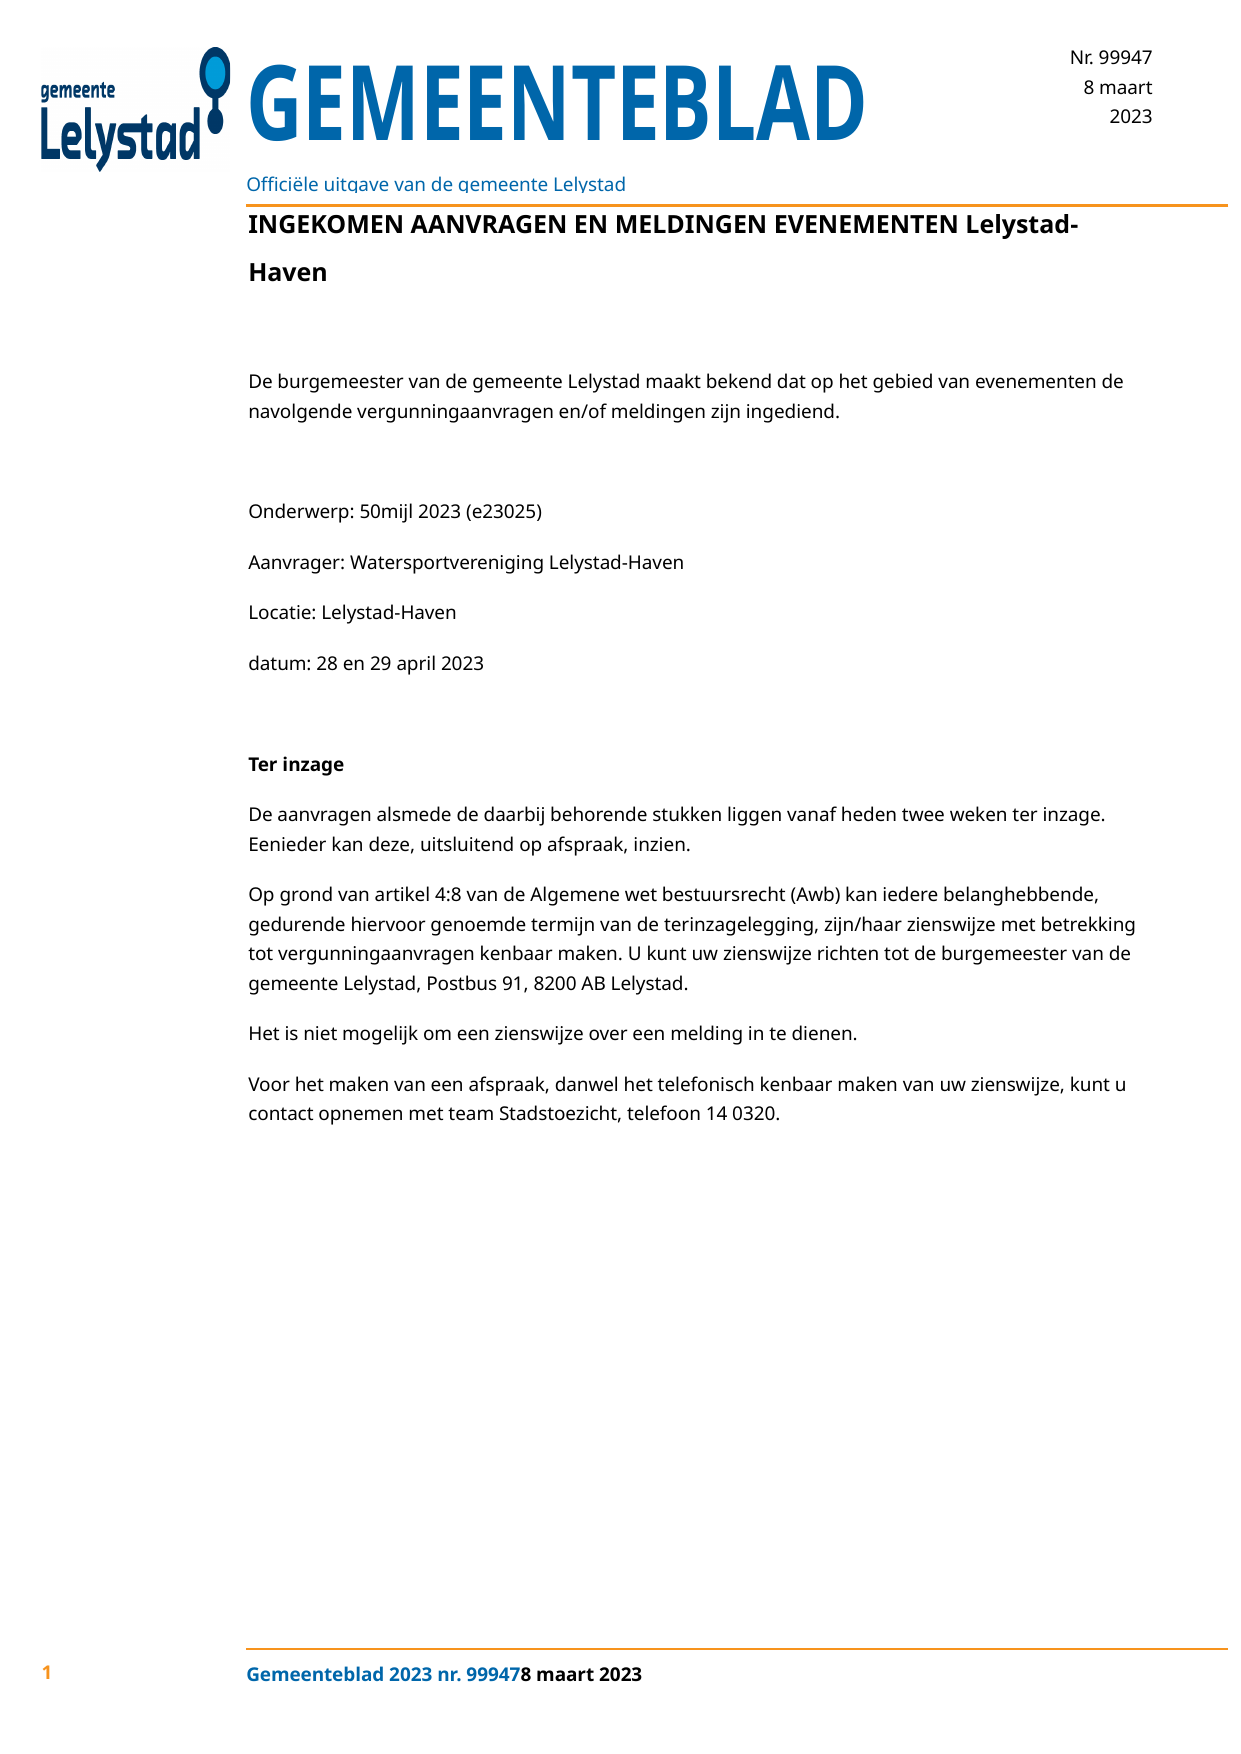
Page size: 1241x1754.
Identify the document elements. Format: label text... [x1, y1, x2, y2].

picture [41, 47, 231, 172]
text Ter inzage [248, 751, 1152, 777]
text Het is niet mogelijk om een zienswijze over een melding in te dienen. [248, 1020, 1152, 1046]
text INGEKOMEN AANVRAGEN EN MELDINGEN EVENEMENTEN Lelystad-Haven [248, 207, 1152, 288]
text De aanvragen alsmede de daarbij behorende stukken liggen vanaf heden twee weken ter inzage. Eenieder kan deze, uitsluitend op afspraak, inzien. [248, 801, 1152, 857]
text Voor het maken van een afspraak, danwel het telefonisch kenbaar maken van uw zienswijze, kunt u contact opnemen met team Stadstoezicht, telefoon 14 0320. [248, 1071, 1152, 1126]
text Op grond van artikel 4:8 van de Algemene wet bestuursrecht (Awb) kan iedere belanghebbende, gedurende hiervoor genoemde termijn van de terinzagelegging, zijn/haar zienswijze met betrekking tot vergunningaanvragen kenbaar maken. U kunt uw zienswijze richten tot de burgemeester van de gemeente Lelystad, Postbus 91, 8200 AB Lelystad. [248, 881, 1152, 996]
text Aanvrager: Watersportvereniging Lelystad-Haven [248, 549, 1152, 575]
text De burgemeester van de gemeente Lelystad maakt bekend dat op het gebied van evenementen de navolgende vergunningaanvragen en/of meldingen zijn ingediend. [248, 368, 1152, 424]
text datum: 28 en 29 april 2023 [248, 650, 1152, 676]
text Onderwerp: 50mijl 2023 (e23025) [248, 499, 1152, 524]
text Locatie: Lelystad-Haven [248, 599, 1152, 625]
